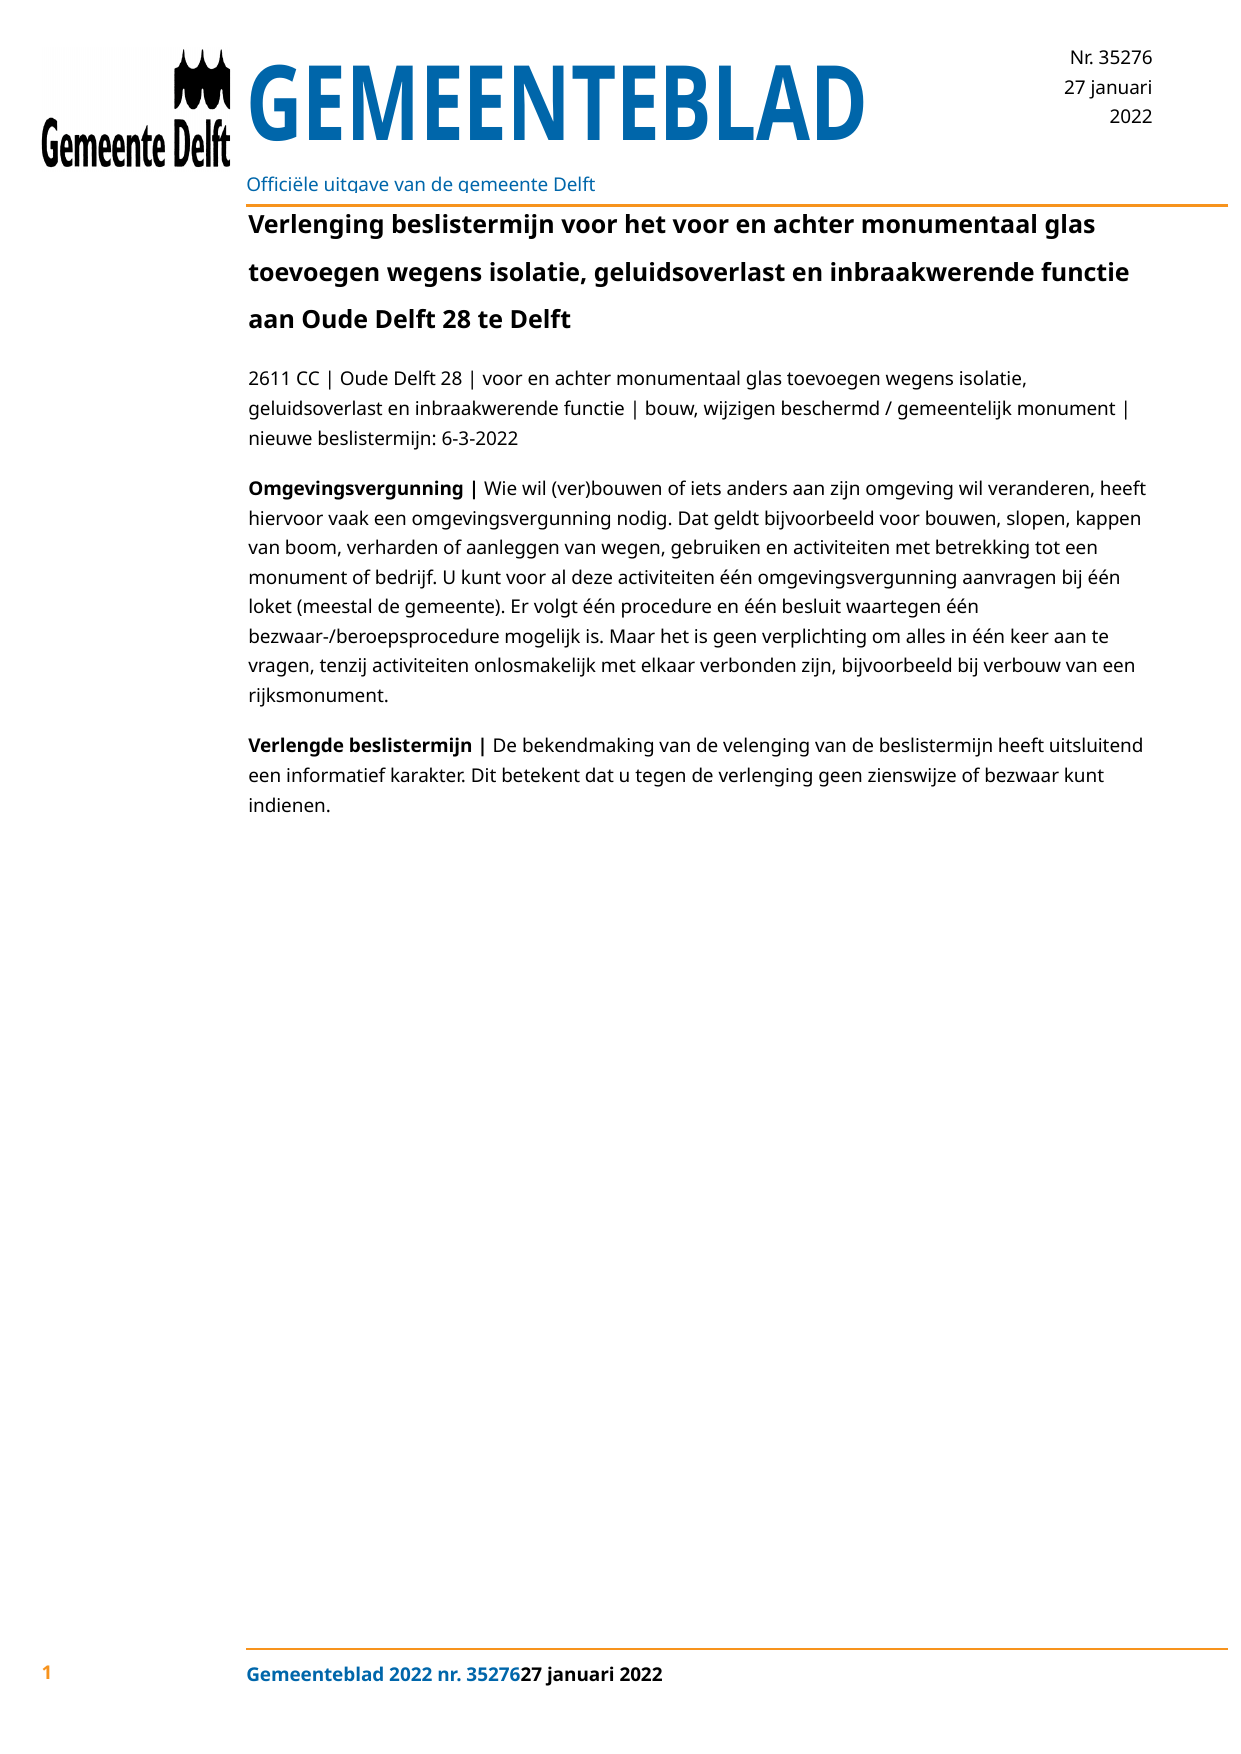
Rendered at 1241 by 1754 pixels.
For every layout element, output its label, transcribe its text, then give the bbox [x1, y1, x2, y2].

text Verlengde beslistermijn | De bekendmaking van de velenging van de beslistermijn heeft uitsluitend een informatief karakter. Dit betekent dat u tegen de verlenging geen zienswijze of bezwaar kunt indienen. [248, 733, 1152, 817]
text Omgevingsvergunning | Wie wil (ver)bouwen of iets anders aan zijn omgeving wil veranderen, heeft hiervoor vaak een omgevingsvergunning nodig. Dat geldt bijvoorbeeld voor bouwen, slopen, kappen van boom, verharden of aanleggen van wegen, gebruiken en activiteiten met betrekking tot een monument of bedrijf. U kunt voor al deze activiteiten één omgevingsvergunning aanvragen bij één loket (meestal de gemeente). Er volgt één procedure en één besluit waartegen één bezwaar-/beroepsprocedure mogelijk is. Maar het is geen verplichting om alles in één keer aan te vragen, tenzij activiteiten onlosmakelijk met elkaar verbonden zijn, bijvoorbeeld bij verbouw van een rijksmonument. [248, 475, 1152, 708]
picture [41, 47, 231, 172]
text 2611 CC | Oude Delft 28 | voor en achter monumentaal glas toevoegen wegens isolatie, geluidsoverlast en inbraakwerende functie | bouw, wijzigen beschermd / gemeentelijk monument | nieuwe beslistermijn: 6-3-2022 [248, 366, 1152, 450]
text Verlenging beslistermijn voor het voor en achter monumentaal glas toevoegen wegens isolatie, geluidsoverlast en inbraakwerende functie aan Oude Delft 28 te Delft [248, 207, 1152, 336]
